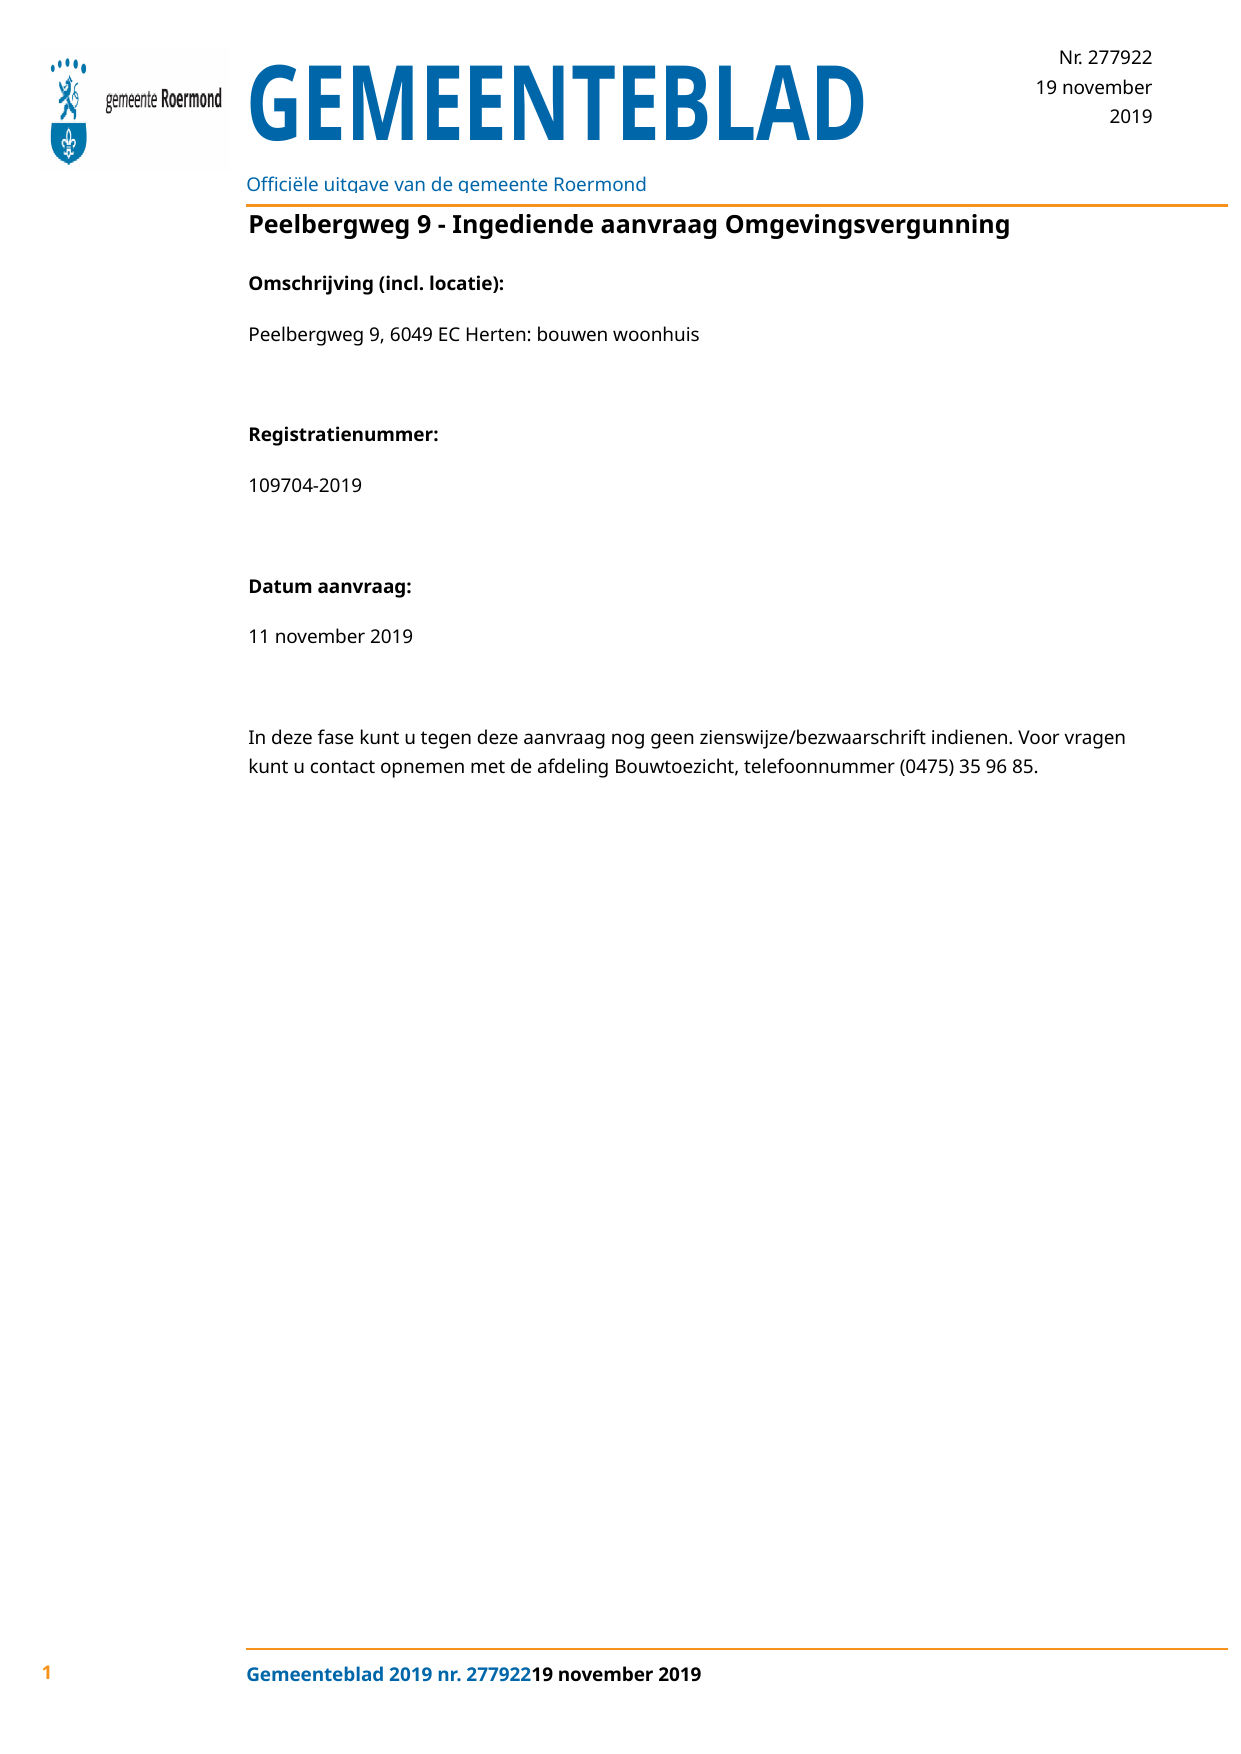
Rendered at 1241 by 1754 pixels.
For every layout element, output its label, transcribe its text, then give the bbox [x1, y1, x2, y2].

picture [41, 47, 231, 172]
text Peelbergweg 9 - Ingediende aanvraag Omgevingsvergunning [248, 207, 1152, 241]
text In deze fase kunt u tegen deze aanvraag nog geen zienswijze/bezwaarschrift indienen. Voor vragen kunt u contact opnemen met de afdeling Bouwtoezicht, telefoonnummer (0475) 35 96 85. [248, 724, 1152, 779]
text Datum aanvraag: [248, 573, 1152, 598]
text Omschrijving (incl. locatie): [248, 270, 1152, 296]
text Registratienummer: [248, 422, 1152, 447]
text Peelbergweg 9, 6049 EC Herten: bouwen woonhuis [248, 321, 1152, 346]
text 11 november 2019 [248, 623, 1152, 649]
text 109704-2019 [248, 472, 1152, 498]
